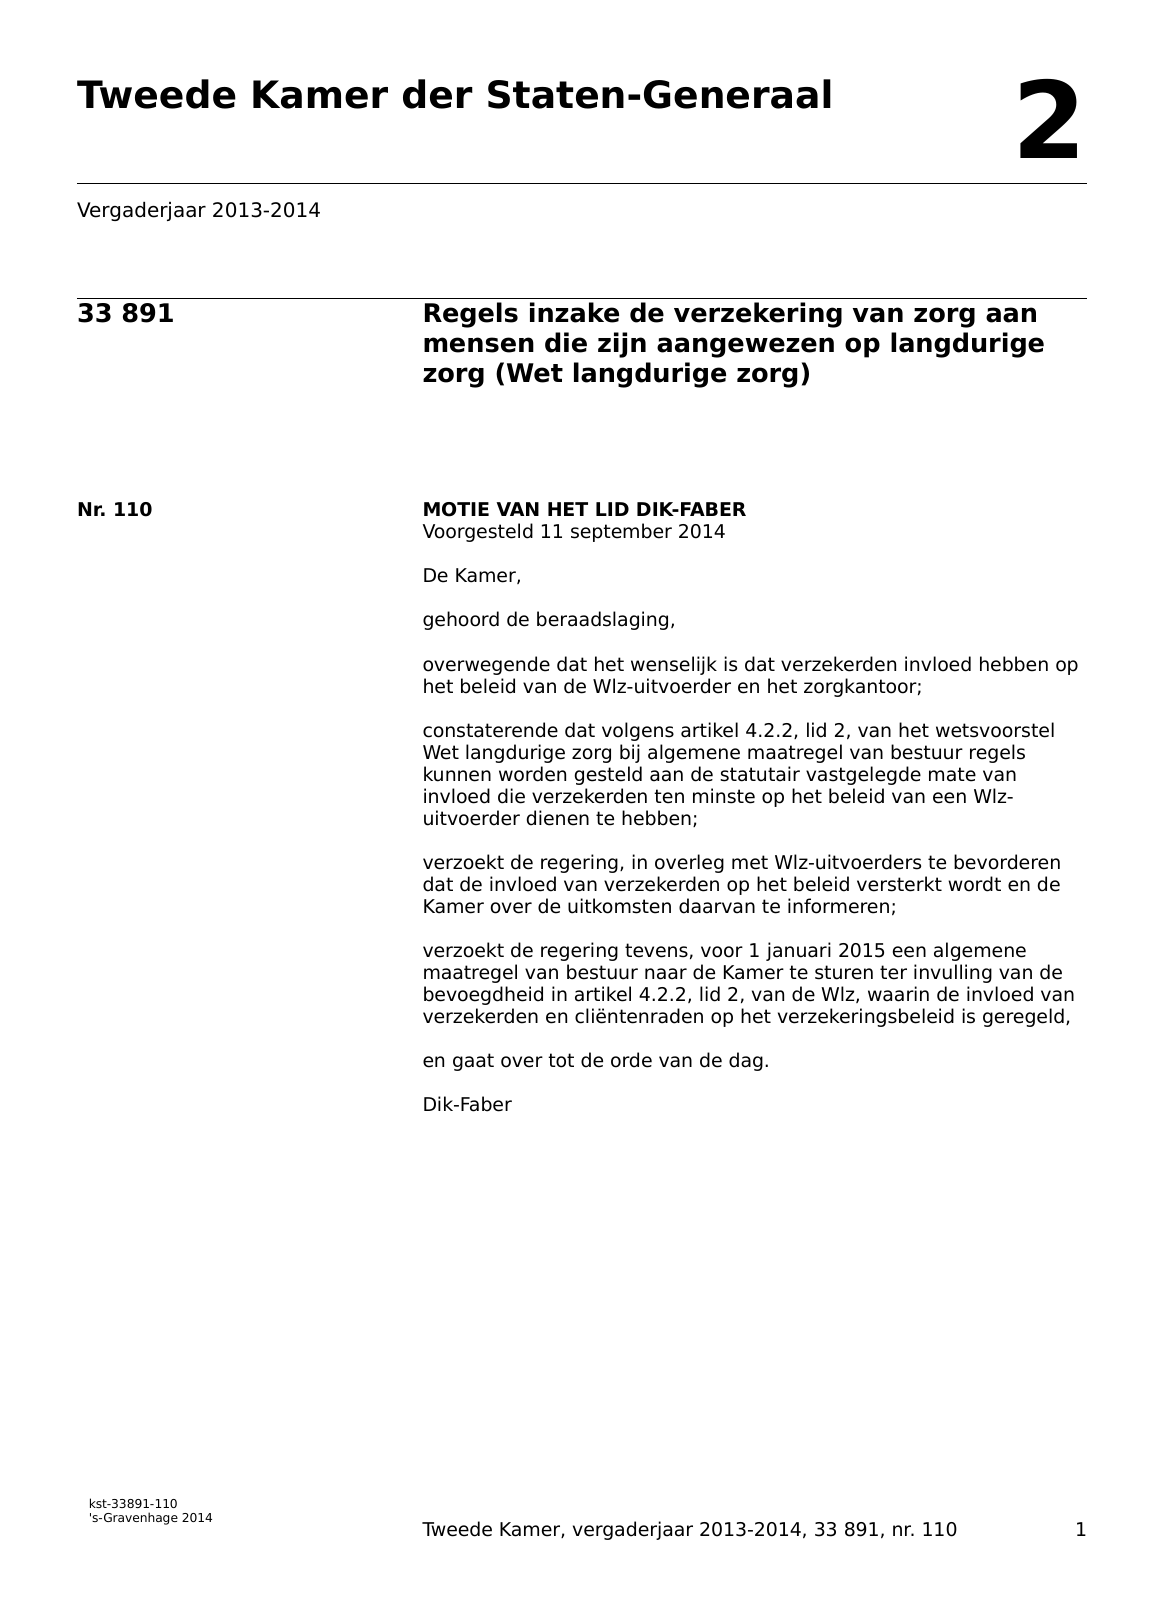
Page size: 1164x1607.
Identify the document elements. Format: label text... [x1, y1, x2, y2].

text 's-Gravenhage 2014 [88, 1511, 323, 1525]
table_header Tweede Kamer der Staten-Generaal [77, 59, 886, 183]
text kst-33891-110 [88, 1497, 323, 1511]
text verzoekt de regering tevens, voor 1 januari 2015 een algemene maatregel van bestuur naar de Kamer te sturen ter invulling van de bevoegdheid in artikel 4.2.2, lid 2, van de Wlz, waarin de invloed van verzekerden en cliëntenraden op het verzekeringsbeleid is geregeld, [422, 940, 1087, 1028]
subtitle 33 891 Regels inzake de verzekering van zorg aan mensen die zijn aangewezen op langdurige zorg (Wet langdurige zorg) [77, 299, 1087, 388]
text overwegende dat het wenselijk is dat verzekerden invloed hebben op het beleid van de Wlz-uitvoerder en het zorgkantoor; [422, 653, 1087, 697]
text gehoord de beraadslaging, [422, 609, 1087, 631]
table_header 2 [886, 59, 1087, 183]
text De Kamer, [422, 565, 1087, 587]
subtitle Nr. 110 MOTIE VAN HET LID DIK-FABER [77, 499, 1087, 521]
text en gaat over tot de orde van de dag. [422, 1050, 1087, 1072]
text verzoekt de regering, in overleg met Wlz-uitvoerders te bevorderen dat de invloed van verzekerden op het beleid versterkt wordt en de Kamer over de uitkomsten daarvan te informeren; [422, 852, 1087, 918]
table_cell Vergaderjaar 2013-2014 [77, 184, 1087, 298]
text Voorgesteld 11 september 2014 [422, 521, 1087, 543]
text constaterende dat volgens artikel 4.2.2, lid 2, van het wetsvoorstel Wet langdurige zorg bij algemene maatregel van bestuur regels kunnen worden gesteld aan de statutair vastgelegde mate van invloed die verzekerden ten minste op het beleid van een Wlz-uitvoerder dienen te hebben; [422, 720, 1087, 829]
text Dik-Faber [422, 1094, 1087, 1116]
